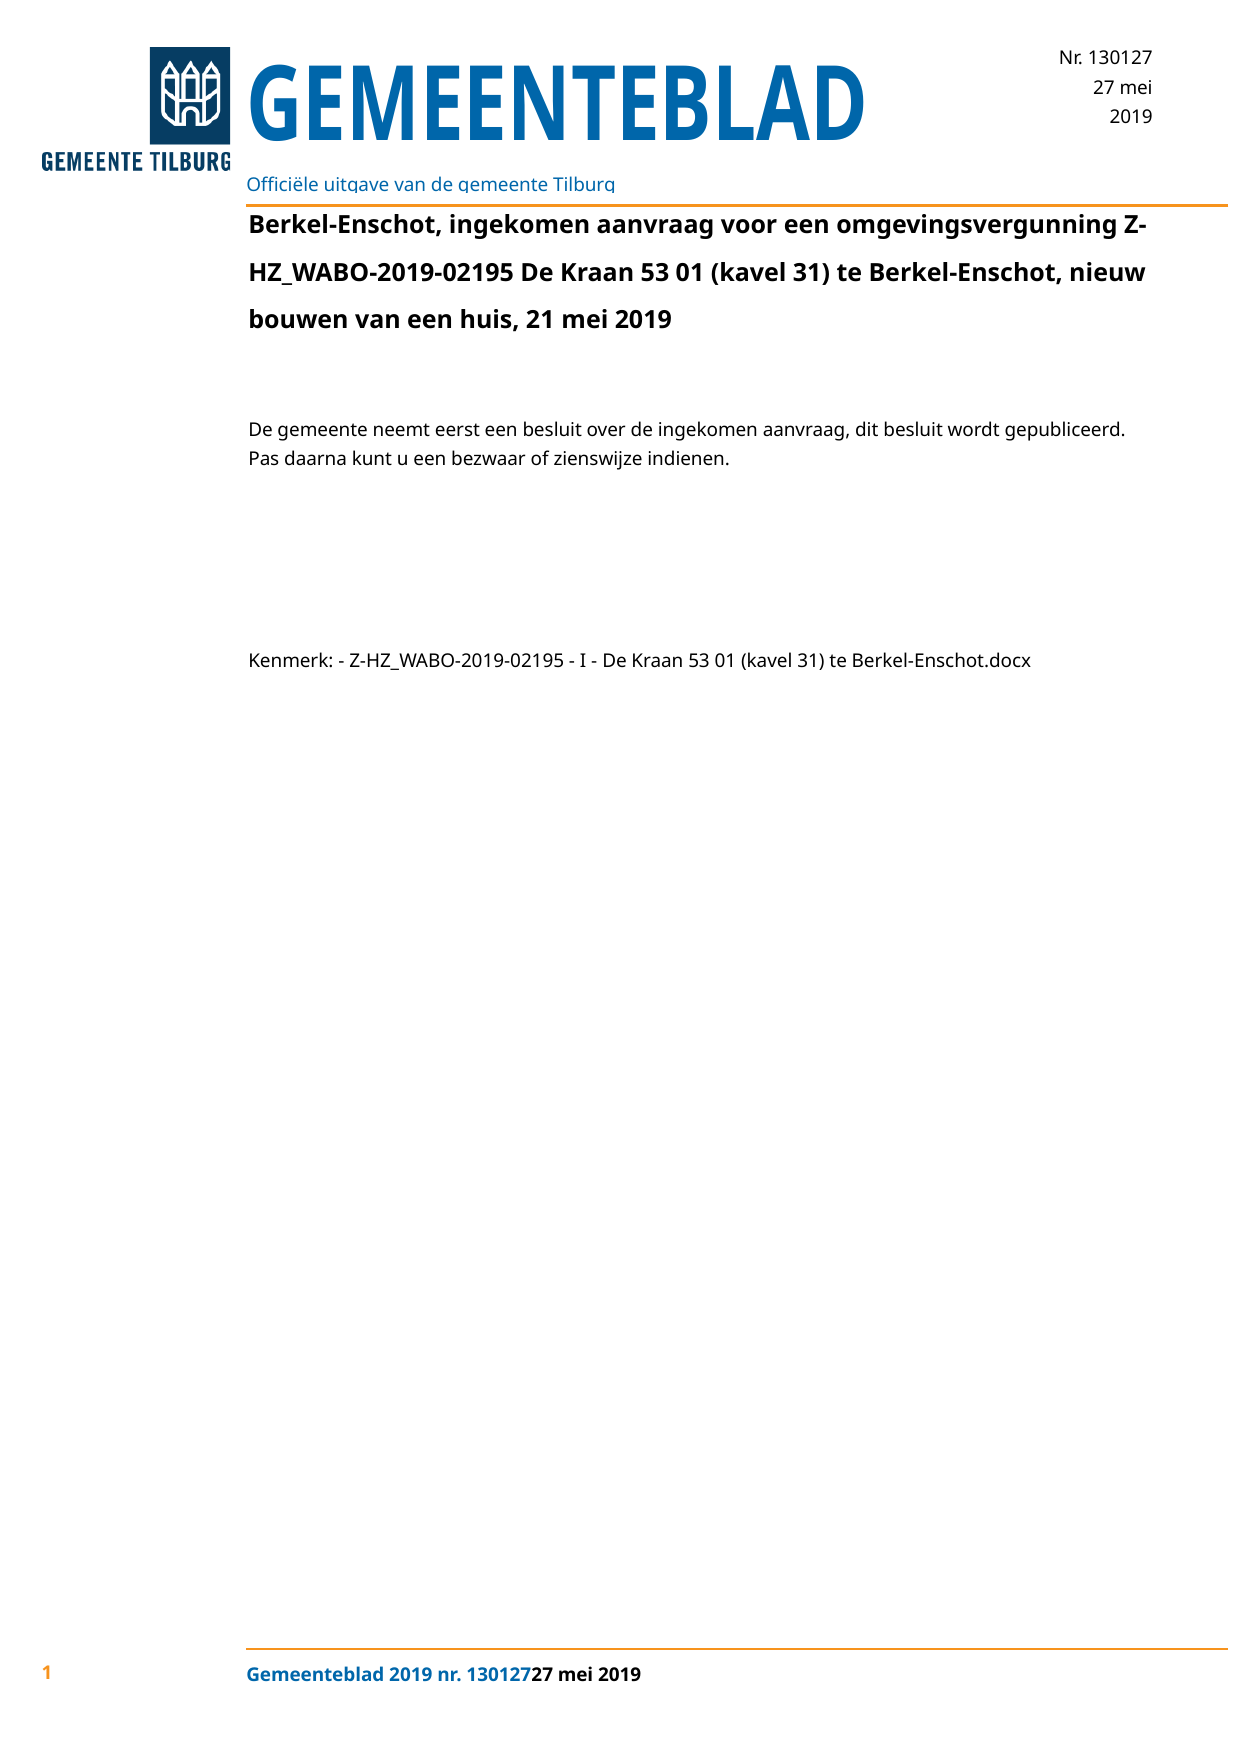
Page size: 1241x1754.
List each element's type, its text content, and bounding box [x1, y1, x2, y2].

picture [41, 47, 231, 172]
text De gemeente neemt eerst een besluit over de ingekomen aanvraag, dit besluit wordt gepubliceerd. Pas daarna kunt u een bezwaar of zienswijze indienen. [248, 416, 1152, 471]
text Kenmerk: - Z-HZ_WABO-2019-02195 - I - De Kraan 53 01 (kavel 31) te Berkel-Enschot.docx [248, 647, 1152, 673]
text Berkel-Enschot, ingekomen aanvraag voor een omgevingsvergunning Z-HZ_WABO-2019-02195 De Kraan 53 01 (kavel 31) te Berkel-Enschot, nieuw bouwen van een huis, 21 mei 2019 [248, 207, 1152, 336]
